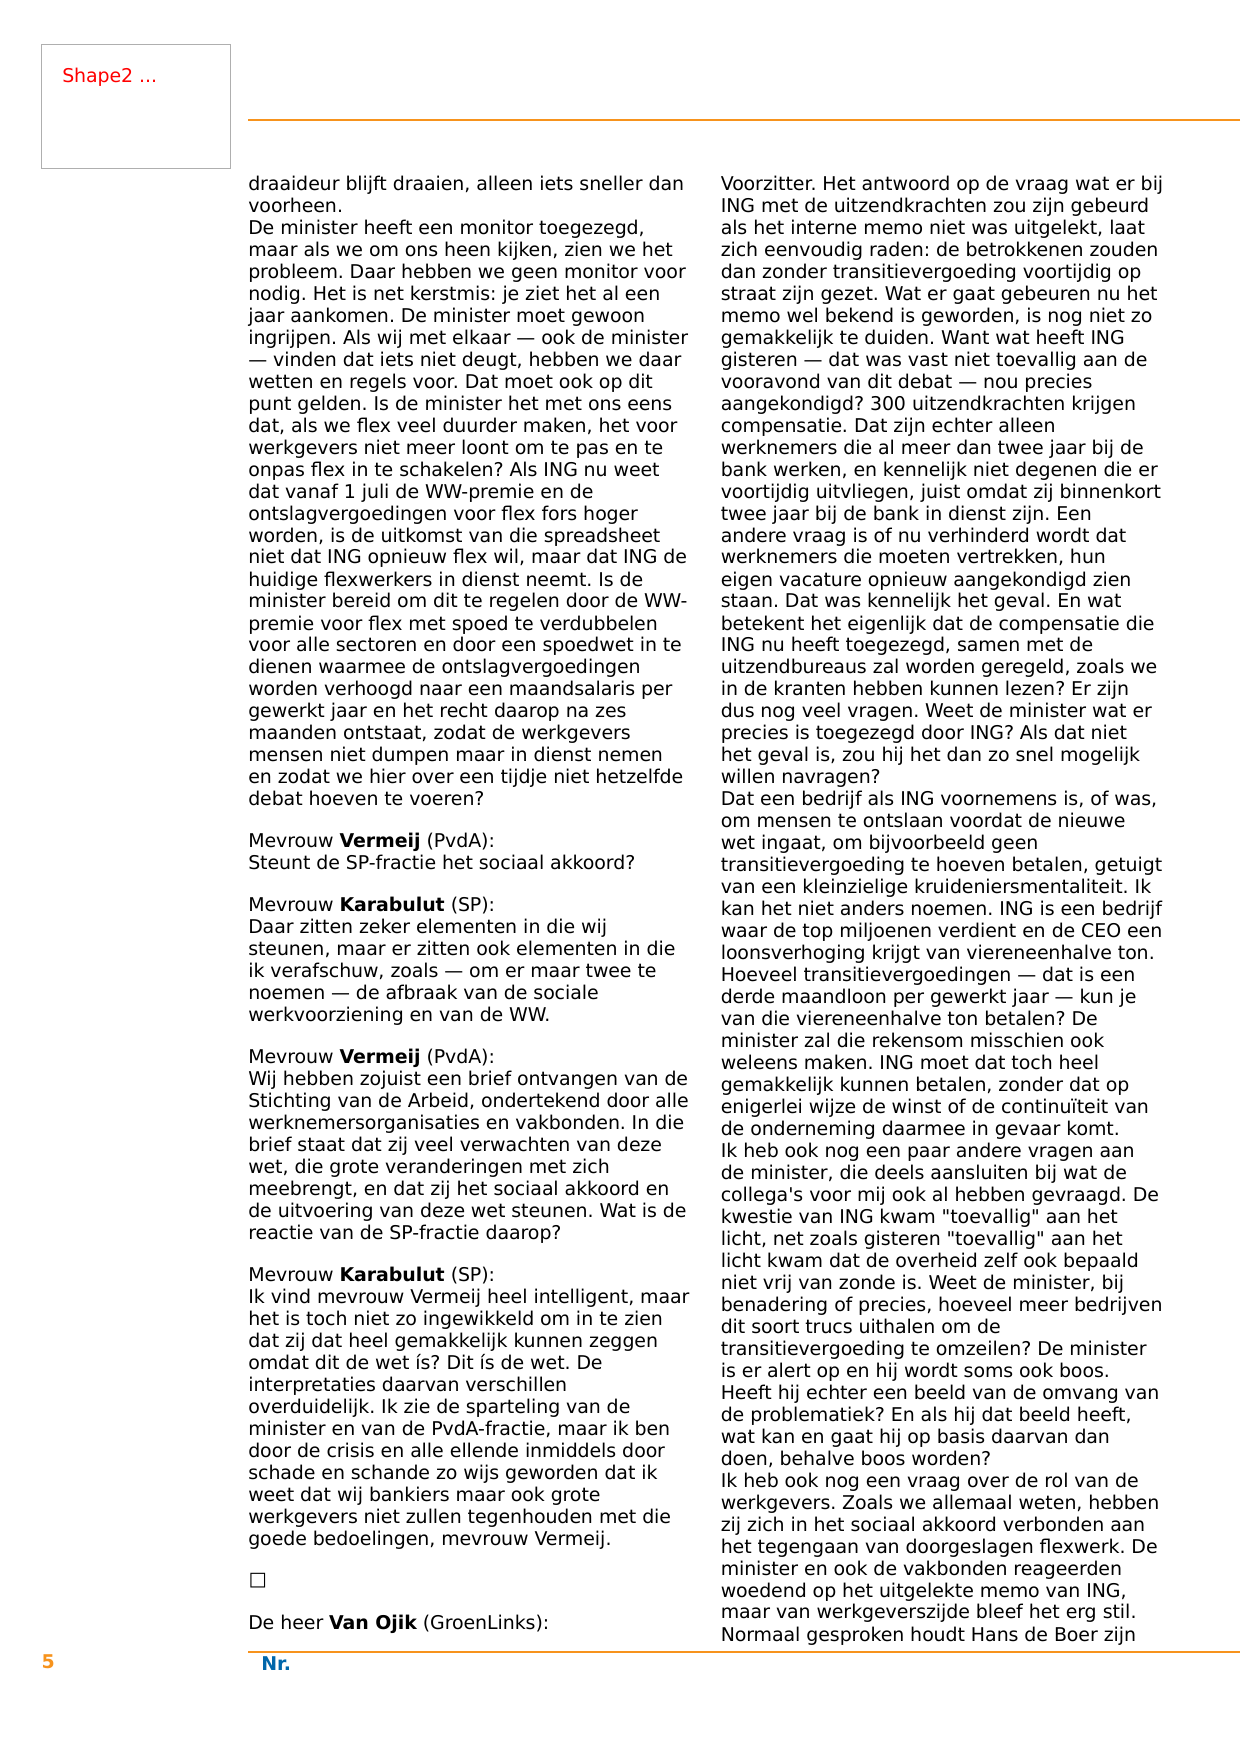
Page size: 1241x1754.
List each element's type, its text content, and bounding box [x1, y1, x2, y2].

text Daar zitten zeker elementen in die wij steunen, maar er zitten ook elementen in die ik verafschuw, zoals — om er maar twee te noemen — de afbraak van de sociale werkvoorziening en van de WW. [248, 916, 691, 1026]
text Mevrouw Vermeij (PvdA): [248, 830, 691, 852]
text Mevrouw Karabulut (SP): [248, 894, 691, 916]
text draaideur blijft draaien, alleen iets sneller dan voorheen. [248, 173, 691, 217]
text Dat een bedrijf als ING voornemens is, of was, om mensen te ontslaan voordat de nieuwe wet ingaat, om bijvoorbeeld geen transitievergoeding te hoeven betalen, getuigt van een kleinzielige kruideniersmentaliteit. Ik kan het niet anders noemen. ING is een bedrijf waar de top miljoenen verdient en de CEO een loonsverhoging krijgt van viereneenhalve ton. Hoeveel transitievergoedingen — dat is een derde maandloon per gewerkt jaar — kun je van die viereneenhalve ton betalen? De minister zal die rekensom misschien ook weleens maken. ING moet dat toch heel gemakkelijk kunnen betalen, zonder dat op enigerlei wijze de winst of de continuïteit van de onderneming daarmee in gevaar komt. [721, 788, 1163, 1140]
text Voorzitter. Het antwoord op de vraag wat er bij ING met de uitzendkrachten zou zijn gebeurd als het interne memo niet was uitgelekt, laat zich eenvoudig raden: de betrokkenen zouden dan zonder transitievergoeding voortijdig op straat zijn gezet. Wat er gaat gebeuren nu het memo wel bekend is geworden, is nog niet zo gemakkelijk te duiden. Want wat heeft ING gisteren — dat was vast niet toevallig aan de vooravond van dit debat — nou precies aangekondigd? 300 uitzendkrachten krijgen compensatie. Dat zijn echter alleen werknemers die al meer dan twee jaar bij de bank werken, en kennelijk niet degenen die er voortijdig uitvliegen, juist omdat zij binnenkort twee jaar bij de bank in dienst zijn. Een andere vraag is of nu verhinderd wordt dat werknemers die moeten vertrekken, hun eigen vacature opnieuw aangekondigd zien staan. Dat was kennelijk het geval. En wat betekent het eigenlijk dat de compensatie die ING nu heeft toegezegd, samen met de uitzendbureaus zal worden geregeld, zoals we in de kranten hebben kunnen lezen? Er zijn dus nog veel vragen. Weet de minister wat er precies is toegezegd door ING? Als dat niet het geval is, zou hij het dan zo snel mogelijk willen navragen? [721, 173, 1163, 788]
text Mevrouw Karabulut (SP): [248, 1264, 691, 1286]
text Steunt de SP-fractie het sociaal akkoord? [248, 852, 691, 874]
text De minister heeft een monitor toegezegd, maar als we om ons heen kijken, zien we het probleem. Daar hebben we geen monitor voor nodig. Het is net kerstmis: je ziet het al een jaar aankomen. De minister moet gewoon ingrijpen. Als wij met elkaar — ook de minister — vinden dat iets niet deugt, hebben we daar wetten en regels voor. Dat moet ook op dit punt gelden. Is de minister het met ons eens dat, als we flex veel duurder maken, het voor werkgevers niet meer loont om te pas en te onpas flex in te schakelen? Als ING nu weet dat vanaf 1 juli de WW-premie en de ontslagvergoedingen voor flex fors hoger worden, is de uitkomst van die spreadsheet niet dat ING opnieuw flex wil, maar dat ING de huidige flexwerkers in dienst neemt. Is de minister bereid om dit te regelen door de WW-premie voor flex met spoed te verdubbelen voor alle sectoren en door een spoedwet in te dienen waarmee de ontslagvergoedingen worden verhoogd naar een maandsalaris per gewerkt jaar en het recht daarop na zes maanden ontstaat, zodat de werkgevers mensen niet dumpen maar in dienst nemen en zodat we hier over een tijdje niet hetzelfde debat hoeven te voeren? [248, 217, 691, 810]
text Mevrouw Vermeij (PvdA): [248, 1046, 691, 1068]
text De heer Van Ojik (GroenLinks): [248, 1612, 691, 1633]
text Ik heb ook nog een vraag over de rol van de werkgevers. Zoals we allemaal weten, hebben zij zich in het sociaal akkoord verbonden aan het tegengaan van doorgeslagen flexwerk. De minister en ook de vakbonden reageerden woedend op het uitgelekte memo van ING, maar van werkgeverszijde bleef het erg stil. Normaal gesproken houdt Hans de Boer zijn [721, 1469, 1163, 1645]
text Wij hebben zojuist een brief ontvangen van de Stichting van de Arbeid, ondertekend door alle werknemersorganisaties en vakbonden. In die brief staat dat zij veel verwachten van deze wet, die grote veranderingen met zich meebrengt, en dat zij het sociaal akkoord en de uitvoering van deze wet steunen. Wat is de reactie van de SP-fractie daarop? [248, 1068, 691, 1244]
text ⬜ [248, 1569, 691, 1592]
text Ik vind mevrouw Vermeij heel intelligent, maar het is toch niet zo ingewikkeld om in te zien dat zij dat heel gemakkelijk kunnen zeggen omdat dit de wet ís? Dit ís de wet. De interpretaties daarvan verschillen overduidelijk. Ik zie de sparteling van de minister en van de PvdA-fractie, maar ik ben door de crisis en alle ellende inmiddels door schade en schande zo wijs geworden dat ik weet dat wij bankiers maar ook grote werkgevers niet zullen tegenhouden met die goede bedoelingen, mevrouw Vermeij. [248, 1286, 691, 1549]
text Ik heb ook nog een paar andere vragen aan de minister, die deels aansluiten bij wat de collega's voor mij ook al hebben gevraagd. De kwestie van ING kwam "toevallig" aan het licht, net zoals gisteren "toevallig" aan het licht kwam dat de overheid zelf ook bepaald niet vrij van zonde is. Weet de minister, bij benadering of precies, hoeveel meer bedrijven dit soort trucs uithalen om de transitievergoeding te omzeilen? De minister is er alert op en hij wordt soms ook boos. Heeft hij echter een beeld van de omvang van de problematiek? En als hij dat beeld heeft, wat kan en gaat hij op basis daarvan dan doen, behalve boos worden? [721, 1140, 1163, 1469]
